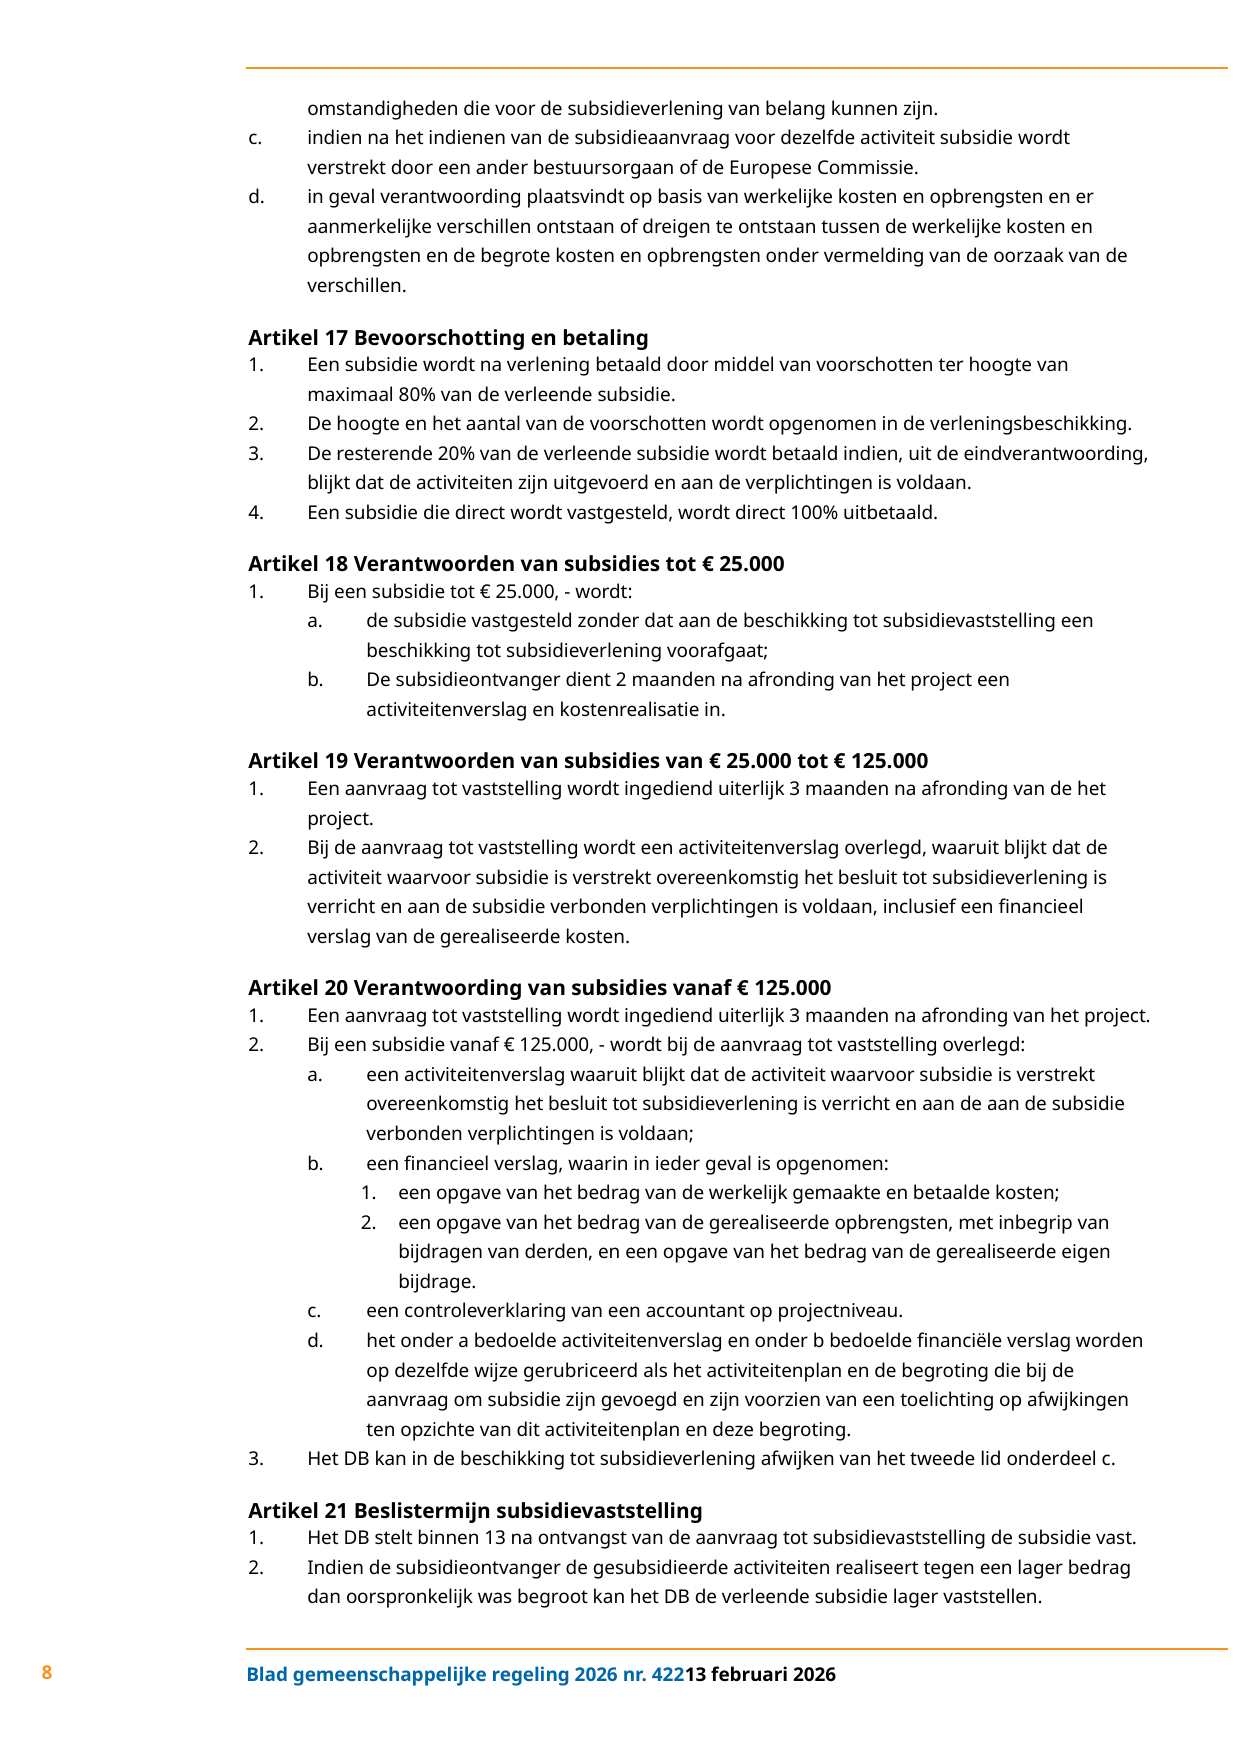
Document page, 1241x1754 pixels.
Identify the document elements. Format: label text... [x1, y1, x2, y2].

picture [41, 47, 231, 172]
list Een aanvraag tot vaststelling wordt ingediend uiterlijk 3 maanden na afronding van de het project. [248, 775, 1152, 830]
list Indien de subsidieontvanger de gesubsidieerde activiteiten realiseert tegen een lager bedrag dan oorspronkelijk was begroot kan het DB de verleende subsidie lager vaststellen. [248, 1554, 1152, 1609]
list De subsidieontvanger dient 2 maanden na afronding van het project een activiteitenverslag en kostenrealisatie in. [307, 667, 1152, 722]
list een opgave van het bedrag van de gerealiseerde opbrengsten, met inbegrip van bijdragen van derden, en een opgave van het bedrag van de gerealiseerde eigen bijdrage. [361, 1209, 1152, 1294]
list Het DB stelt binnen 13 na ontvangst van de aanvraag tot subsidievaststelling de subsidie vast. [248, 1524, 1152, 1550]
list in geval verantwoording plaatsvindt op basis van werkelijke kosten en opbrengsten en er aanmerkelijke verschillen ontstaan of dreigen te ontstaan tussen de werkelijke kosten en opbrengsten en de begrote kosten en opbrengsten onder vermelding van de oorzaak van de verschillen. [248, 183, 1152, 298]
list een activiteitenverslag waaruit blijkt dat de activiteit waarvoor subsidie is verstrekt overeenkomstig het besluit tot subsidieverlening is verricht en aan de aan de subsidie verbonden verplichtingen is voldaan; [307, 1061, 1152, 1146]
list Bij een subsidie tot € 25.000, - wordt: [248, 578, 1152, 604]
list Bij de aanvraag tot vaststelling wordt een activiteitenverslag overlegd, waaruit blijkt dat de activiteit waarvoor subsidie is verstrekt overeenkomstig het besluit tot subsidieverlening is verricht en aan de subsidie verbonden verplichtingen is voldaan, inclusief een financieel verslag van de gerealiseerde kosten. [248, 834, 1152, 949]
list Het DB kan in de beschikking tot subsidieverlening afwijken van het tweede lid onderdeel c. [248, 1446, 1152, 1471]
text Artikel 17 Bevoorschotting en betaling [248, 323, 1152, 351]
list De resterende 20% van de verleende subsidie wordt betaald indien, uit de eindverantwoording, blijkt dat de activiteiten zijn uitgevoerd en aan de verplichtingen is voldaan. [248, 440, 1152, 495]
list omstandigheden die voor de subsidieverlening van belang kunnen zijn. [248, 95, 1152, 121]
list een controleverklaring van een accountant op projectniveau. [307, 1298, 1152, 1323]
text Artikel 20 Verantwoording van subsidies vanaf € 125.000 [248, 973, 1152, 1002]
list Bij een subsidie vanaf € 125.000, - wordt bij de aanvraag tot vaststelling overlegd: [248, 1031, 1152, 1057]
list indien na het indienen van de subsidieaanvraag voor dezelfde activiteit subsidie wordt verstrekt door een ander bestuursorgaan of de Europese Commissie. [248, 124, 1152, 180]
list Een aanvraag tot vaststelling wordt ingediend uiterlijk 3 maanden na afronding van het project. [248, 1002, 1152, 1028]
list de subsidie vastgesteld zonder dat aan de beschikking tot subsidievaststelling een beschikking tot subsidieverlening voorafgaat; [307, 607, 1152, 663]
list een financieel verslag, waarin in ieder geval is opgenomen: [307, 1150, 1152, 1176]
text Artikel 19 Verantwoorden van subsidies van € 25.000 tot € 125.000 [248, 747, 1152, 775]
list Een subsidie wordt na verlening betaald door middel van voorschotten ter hoogte van maximaal 80% van de verleende subsidie. [248, 351, 1152, 406]
text Artikel 18 Verantwoorden van subsidies tot € 25.000 [248, 549, 1152, 578]
text Artikel 21 Beslistermijn subsidievaststelling [248, 1496, 1152, 1524]
list Een subsidie die direct wordt vastgesteld, wordt direct 100% uitbetaald. [248, 499, 1152, 525]
list het onder a bedoelde activiteitenverslag en onder b bedoelde financiële verslag worden op dezelfde wijze gerubriceerd als het activiteitenplan en de begroting die bij de aanvraag om subsidie zijn gevoegd en zijn voorzien van een toelichting op afwijkingen ten opzichte van dit activiteitenplan en deze begroting. [307, 1327, 1152, 1442]
list een opgave van het bedrag van de werkelijk gemaakte en betaalde kosten; [361, 1179, 1152, 1205]
list De hoogte en het aantal van de voorschotten wordt opgenomen in de verleningsbeschikking. [248, 410, 1152, 436]
